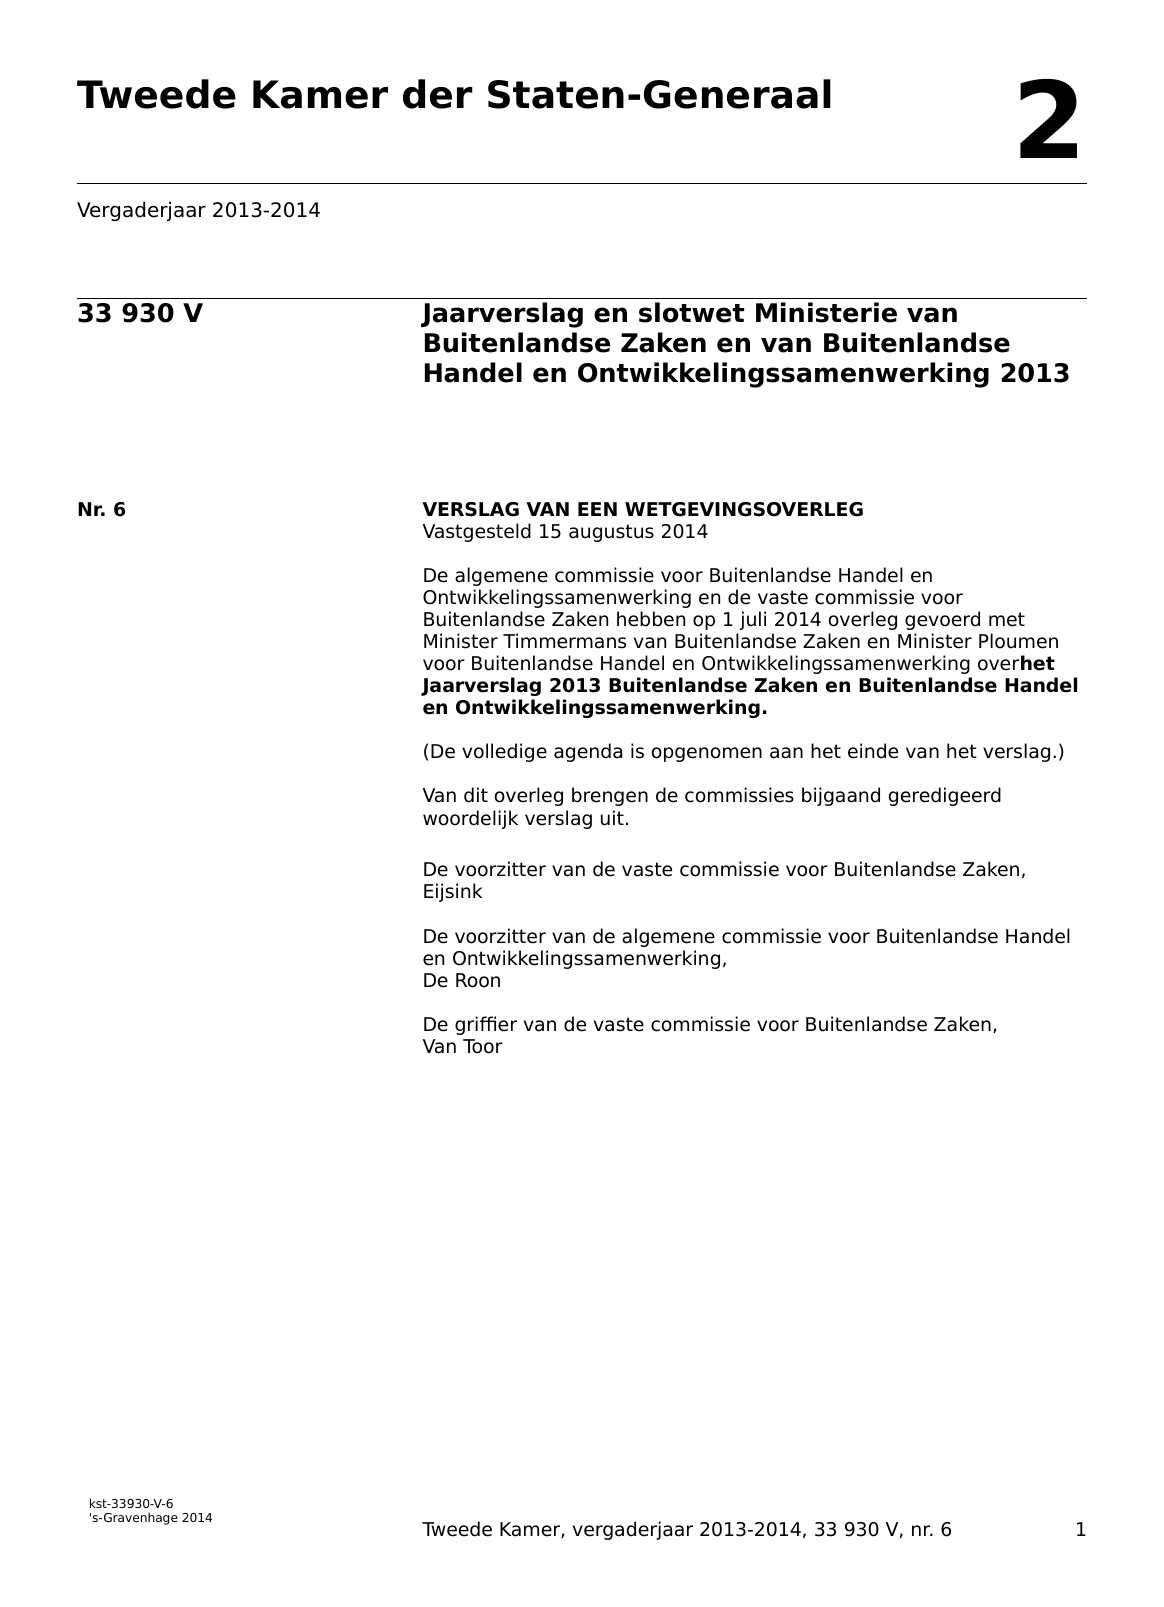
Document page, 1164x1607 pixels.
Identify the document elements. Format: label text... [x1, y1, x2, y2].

text Van dit overleg brengen de commissies bijgaand geredigeerd woordelijk verslag uit. [422, 785, 1087, 829]
subtitle 33 930 V Jaarverslag en slotwet Ministerie van Buitenlandse Zaken en van Buitenlandse Handel en Ontwikkelingssamenwerking 2013 [77, 299, 1087, 388]
table_cell Vergaderjaar 2013-2014 [77, 184, 1087, 298]
text De voorzitter van de algemene commissie voor Buitenlandse Handel en Ontwikkelingssamenwerking, De Roon [422, 926, 1087, 991]
text Vastgesteld 15 augustus 2014 [422, 521, 1087, 543]
text (De volledige agenda is opgenomen aan het einde van het verslag.) [422, 741, 1087, 763]
text kst-33930-V-6 [88, 1497, 323, 1511]
text 's-Gravenhage 2014 [88, 1511, 323, 1525]
text De griffier van de vaste commissie voor Buitenlandse Zaken, Van Toor [422, 1014, 1087, 1058]
table_header Tweede Kamer der Staten-Generaal [77, 59, 886, 183]
text De algemene commissie voor Buitenlandse Handel en Ontwikkelingssamenwerking en de vaste commissie voor Buitenlandse Zaken hebben op 1 juli 2014 overleg gevoerd met Minister Timmermans van Buitenlandse Zaken en Minister Ploumen voor Buitenlandse Handel en Ontwikkelingssamenwerking overhet Jaarverslag 2013 Buitenlandse Zaken en Buitenlandse Handel en Ontwikkelingssamenwerking. [422, 565, 1087, 719]
text De voorzitter van de vaste commissie voor Buitenlandse Zaken, Eijsink [422, 859, 1087, 903]
table_header 2 [886, 59, 1087, 183]
subtitle Nr. 6 VERSLAG VAN EEN WETGEVINGSOVERLEG [77, 499, 1087, 521]
